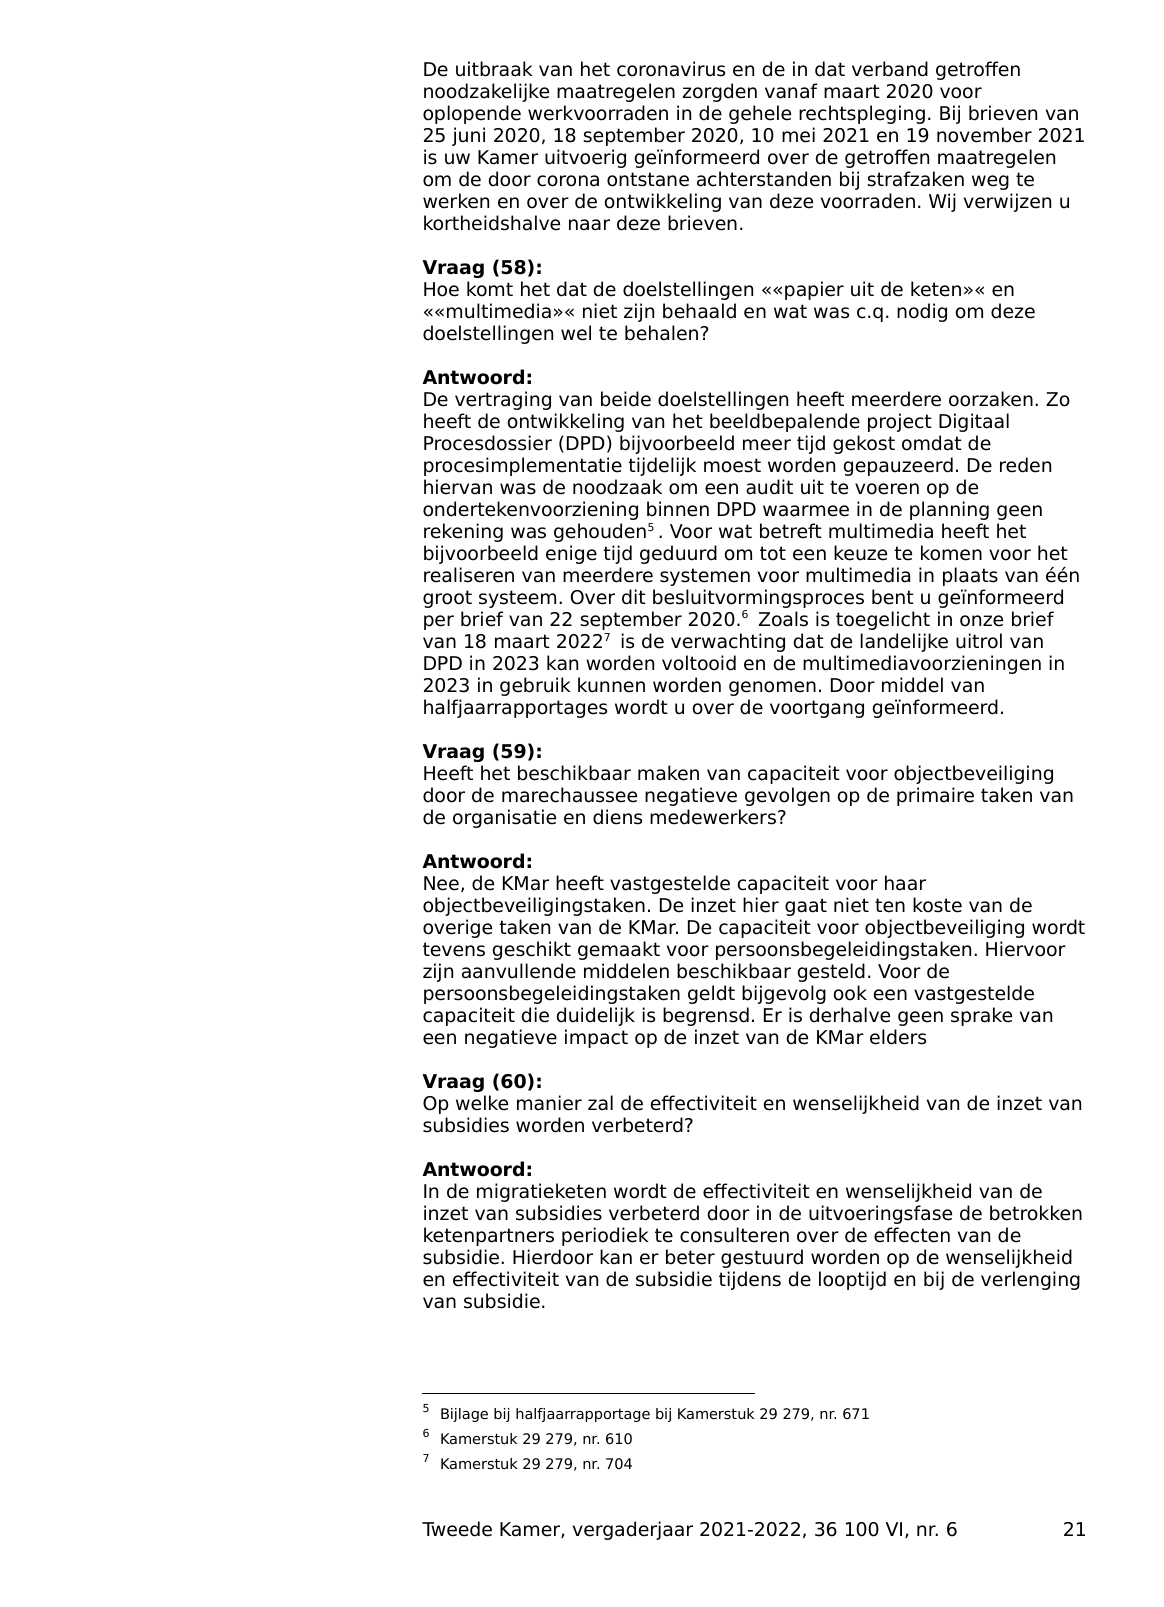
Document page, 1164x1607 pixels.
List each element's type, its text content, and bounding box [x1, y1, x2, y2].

text Kamerstuk 29 279, nr. 704 [422, 1452, 1087, 1474]
text Antwoord: [422, 367, 1087, 389]
text Vraag (59): [422, 741, 1087, 763]
text Antwoord: [422, 851, 1087, 873]
text De vertraging van beide doelstellingen heeft meerdere oorzaken. Zo heeft de ontwikkeling van het beeldbepalende project Digitaal Procesdossier (DPD) bijvoorbeeld meer tijd gekost omdat de procesimplementatie tijdelijk moest worden gepauzeerd. De reden hiervan was de noodzaak om een audit uit te voeren op de ondertekenvoorziening binnen DPD waarmee in de planning geen rekening was gehouden. Voor wat betreft multimedia heeft het bijvoorbeeld enige tijd geduurd om tot een keuze te komen voor het realiseren van meerdere systemen voor multimedia in plaats van één groot systeem. Over dit besluitvormingsproces bent u geïnformeerd per brief van 22 september 2020. Zoals is toegelicht in onze brief van 18 maart 2022 is de verwachting dat de landelijke uitrol van DPD in 2023 kan worden voltooid en de multimediavoorzieningen in 2023 in gebruik kunnen worden genomen. Door middel van halfjaarrapportages wordt u over de voortgang geïnformeerd. [422, 389, 1087, 719]
text De uitbraak van het coronavirus en de in dat verband getroffen noodzakelijke maatregelen zorgden vanaf maart 2020 voor oplopende werkvoorraden in de gehele rechtspleging. Bij brieven van 25 juni 2020, 18 september 2020, 10 mei 2021 en 19 november 2021 is uw Kamer uitvoerig geïnformeerd over de getroffen maatregelen om de door corona ontstane achterstanden bij strafzaken weg te werken en over de ontwikkeling van deze voorraden. Wij verwijzen u kortheidshalve naar deze brieven. [422, 59, 1087, 235]
text Op welke manier zal de effectiviteit en wenselijkheid van de inzet van subsidies worden verbeterd? [422, 1093, 1087, 1137]
text Bijlage bij halfjaarrapportage bij Kamerstuk 29 279, nr. 671 [422, 1402, 1087, 1424]
text Vraag (60): [422, 1071, 1087, 1093]
text Kamerstuk 29 279, nr. 610 [422, 1427, 1087, 1449]
text Antwoord: [422, 1159, 1087, 1181]
text Hoe komt het dat de doelstellingen ««papier uit de keten»« en ««multimedia»« niet zijn behaald en wat was c.q. nodig om deze doelstellingen wel te behalen? [422, 279, 1087, 345]
text Nee, de KMar heeft vastgestelde capaciteit voor haar objectbeveiligingstaken. De inzet hier gaat niet ten koste van de overige taken van de KMar. De capaciteit voor objectbeveiliging wordt tevens geschikt gemaakt voor persoonsbegeleidingstaken. Hiervoor zijn aanvullende middelen beschikbaar gesteld. Voor de persoonsbegeleidingstaken geldt bijgevolg ook een vastgestelde capaciteit die duidelijk is begrensd. Er is derhalve geen sprake van een negatieve impact op de inzet van de KMar elders [422, 873, 1087, 1049]
text Vraag (58): [422, 257, 1087, 279]
text In de migratieketen wordt de effectiviteit en wenselijkheid van de inzet van subsidies verbeterd door in de uitvoeringsfase de betrokken ketenpartners periodiek te consulteren over de effecten van de subsidie. Hierdoor kan er beter gestuurd worden op de wenselijkheid en effectiviteit van de subsidie tijdens de looptijd en bij de verlenging van subsidie. [422, 1181, 1087, 1313]
text Heeft het beschikbaar maken van capaciteit voor objectbeveiliging door de marechaussee negatieve gevolgen op de primaire taken van de organisatie en diens medewerkers? [422, 763, 1087, 829]
